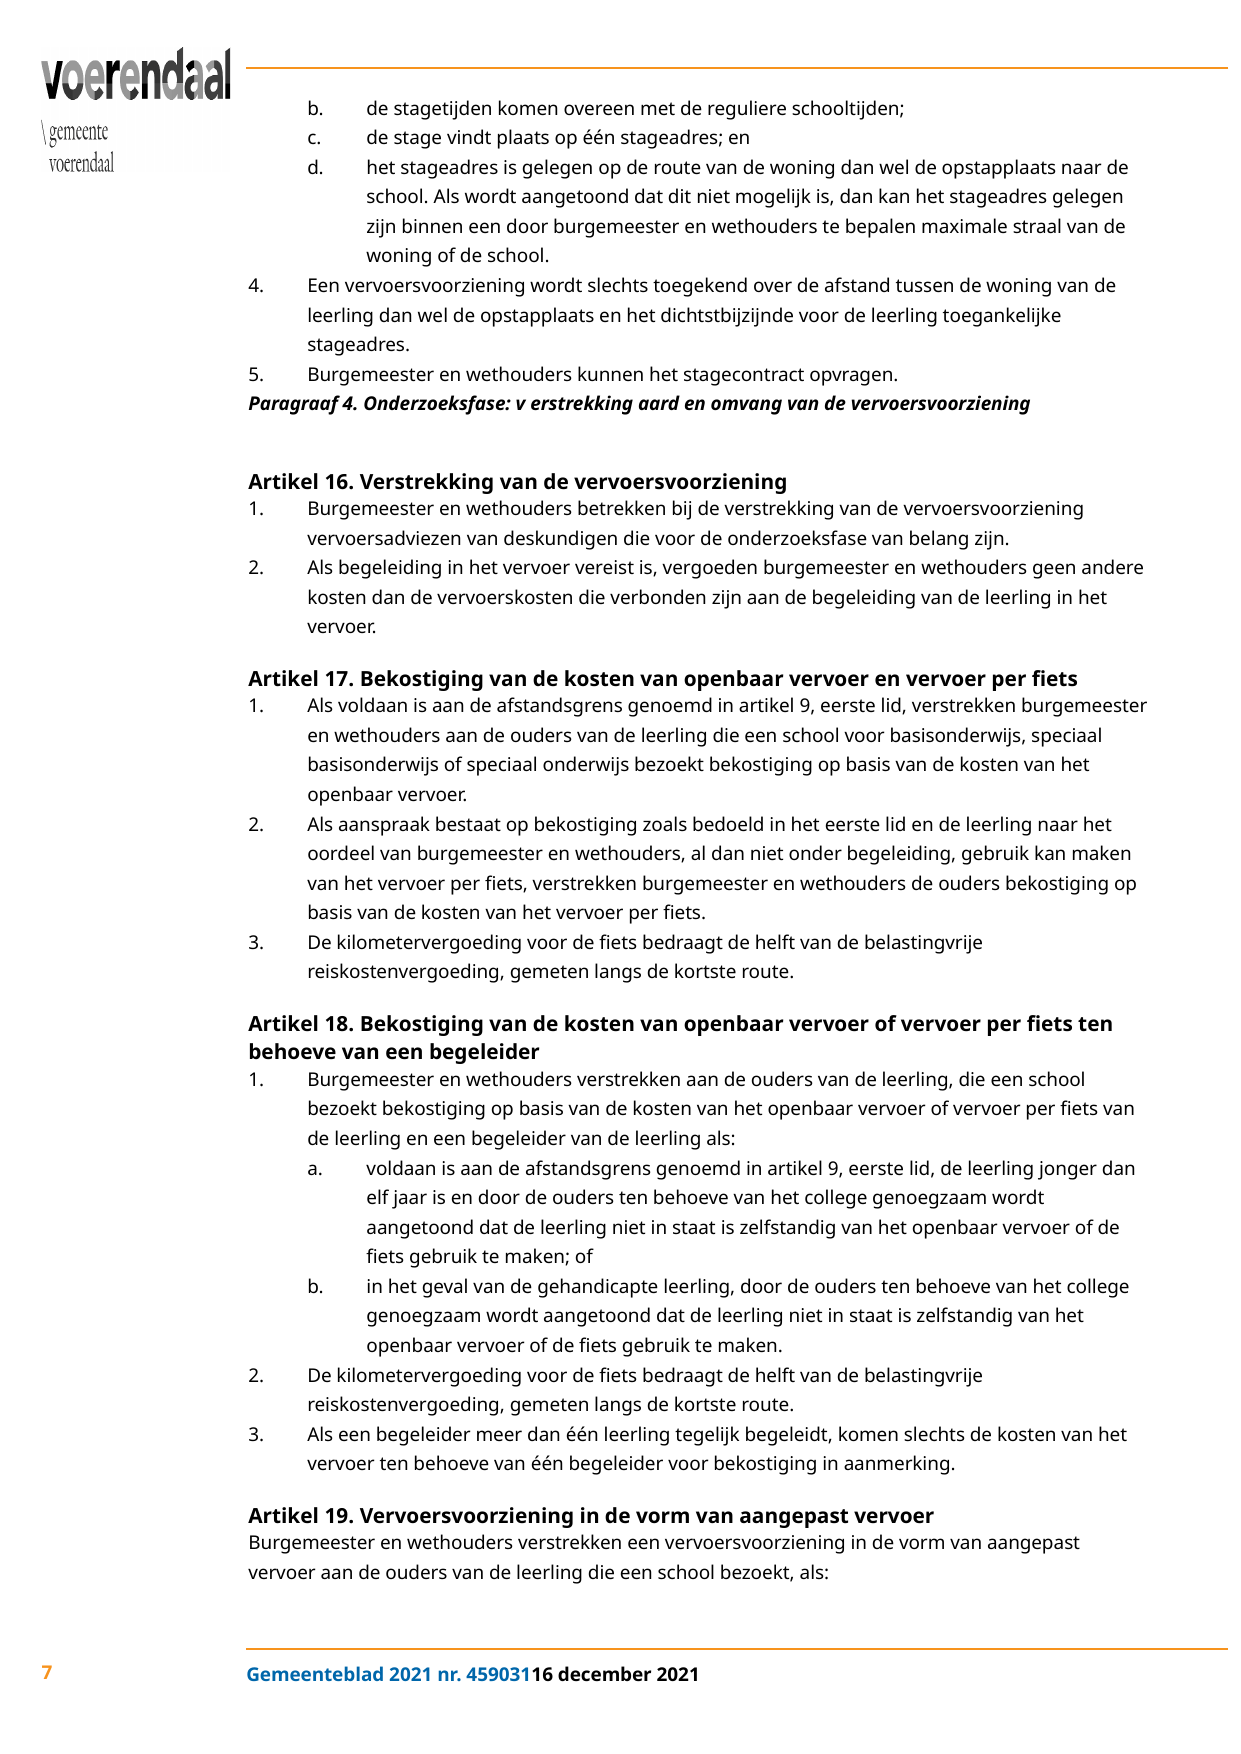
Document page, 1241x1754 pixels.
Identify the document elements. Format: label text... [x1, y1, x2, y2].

picture [41, 47, 231, 172]
list de stage vindt plaats op één stageadres; en [307, 124, 1152, 150]
text Burgemeester en wethouders verstrekken een vervoersvoorziening in de vorm van aangepast vervoer aan de ouders van de leerling die een school bezoekt, als: [248, 1529, 1152, 1585]
text Artikel 19. Vervoersvoorziening in de vorm van aangepast vervoer [248, 1501, 1152, 1529]
list Als aanspraak bestaat op bekostiging zoals bedoeld in het eerste lid en de leerling naar het oordeel van burgemeester en wethouders, al dan niet onder begeleiding, gebruik kan maken van het vervoer per fiets, verstrekken burgemeester en wethouders de ouders bekostiging op basis van de kosten van het vervoer per fiets. [248, 811, 1152, 925]
list Als voldaan is aan de afstandsgrens genoemd in artikel 9, eerste lid, verstrekken burgemeester en wethouders aan de ouders van de leerling die een school voor basisonderwijs, speciaal basisonderwijs of speciaal onderwijs bezoekt bekostiging op basis van de kosten van het openbaar vervoer. [248, 692, 1152, 807]
list De kilometervergoeding voor de fiets bedraagt de helft van de belastingvrije reiskostenvergoeding, gemeten langs de kortste route. [248, 929, 1152, 984]
text Artikel 16. Verstrekking van de vervoersvoorziening [248, 467, 1152, 495]
list Burgemeester en wethouders betrekken bij de verstrekking van de vervoersvoorziening vervoersadviezen van deskundigen die voor de onderzoeksfase van belang zijn. [248, 495, 1152, 551]
list in het geval van de gehandicapte leerling, door de ouders ten behoeve van het college genoegzaam wordt aangetoond dat de leerling niet in staat is zelfstandig van het openbaar vervoer of de fiets gebruik te maken. [307, 1273, 1152, 1358]
list de stagetijden komen overeen met de reguliere schooltijden; [307, 95, 1152, 121]
list Burgemeester en wethouders verstrekken aan de ouders van de leerling, die een school bezoekt bekostiging op basis van de kosten van het openbaar vervoer of vervoer per fiets van de leerling en een begeleider van de leerling als: [248, 1066, 1152, 1151]
list voldaan is aan de afstandsgrens genoemd in artikel 9, eerste lid, de leerling jonger dan elf jaar is en door de ouders ten behoeve van het college genoegzaam wordt aangetoond dat de leerling niet in staat is zelfstandig van het openbaar vervoer of de fiets gebruik te maken; of [307, 1155, 1152, 1269]
list Burgemeester en wethouders kunnen het stagecontract opvragen. [248, 361, 1152, 387]
list Als begeleiding in het vervoer vereist is, vergoeden burgemeester en wethouders geen andere kosten dan de vervoerskosten die verbonden zijn aan de begeleiding van de leerling in het vervoer. [248, 554, 1152, 639]
list De kilometervergoeding voor de fiets bedraagt de helft van de belastingvrije reiskostenvergoeding, gemeten langs de kortste route. [248, 1362, 1152, 1417]
list het stageadres is gelegen op de route van de woning dan wel de opstapplaats naar de school. Als wordt aangetoond dat dit niet mogelijk is, dan kan het stageadres gelegen zijn binnen een door burgemeester en wethouders te bepalen maximale straal van de woning of de school. [307, 154, 1152, 268]
text Artikel 18. Bekostiging van de kosten van openbaar vervoer of vervoer per fiets ten behoeve van een begeleider [248, 1009, 1152, 1066]
text Artikel 17. Bekostiging van de kosten van openbaar vervoer en vervoer per fiets [248, 664, 1152, 692]
list Een vervoersvoorziening wordt slechts toegekend over de afstand tussen de woning van de leerling dan wel de opstapplaats en het dichtstbijzijnde voor de leerling toegankelijke stageadres. [248, 272, 1152, 357]
text Paragraaf 4. Onderzoeksfase: v erstrekking aard en omvang van de vervoersvoorziening [248, 391, 1152, 416]
list Als een begeleider meer dan één leerling tegelijk begeleidt, komen slechts de kosten van het vervoer ten behoeve van één begeleider voor bekostiging in aanmerking. [248, 1421, 1152, 1476]
